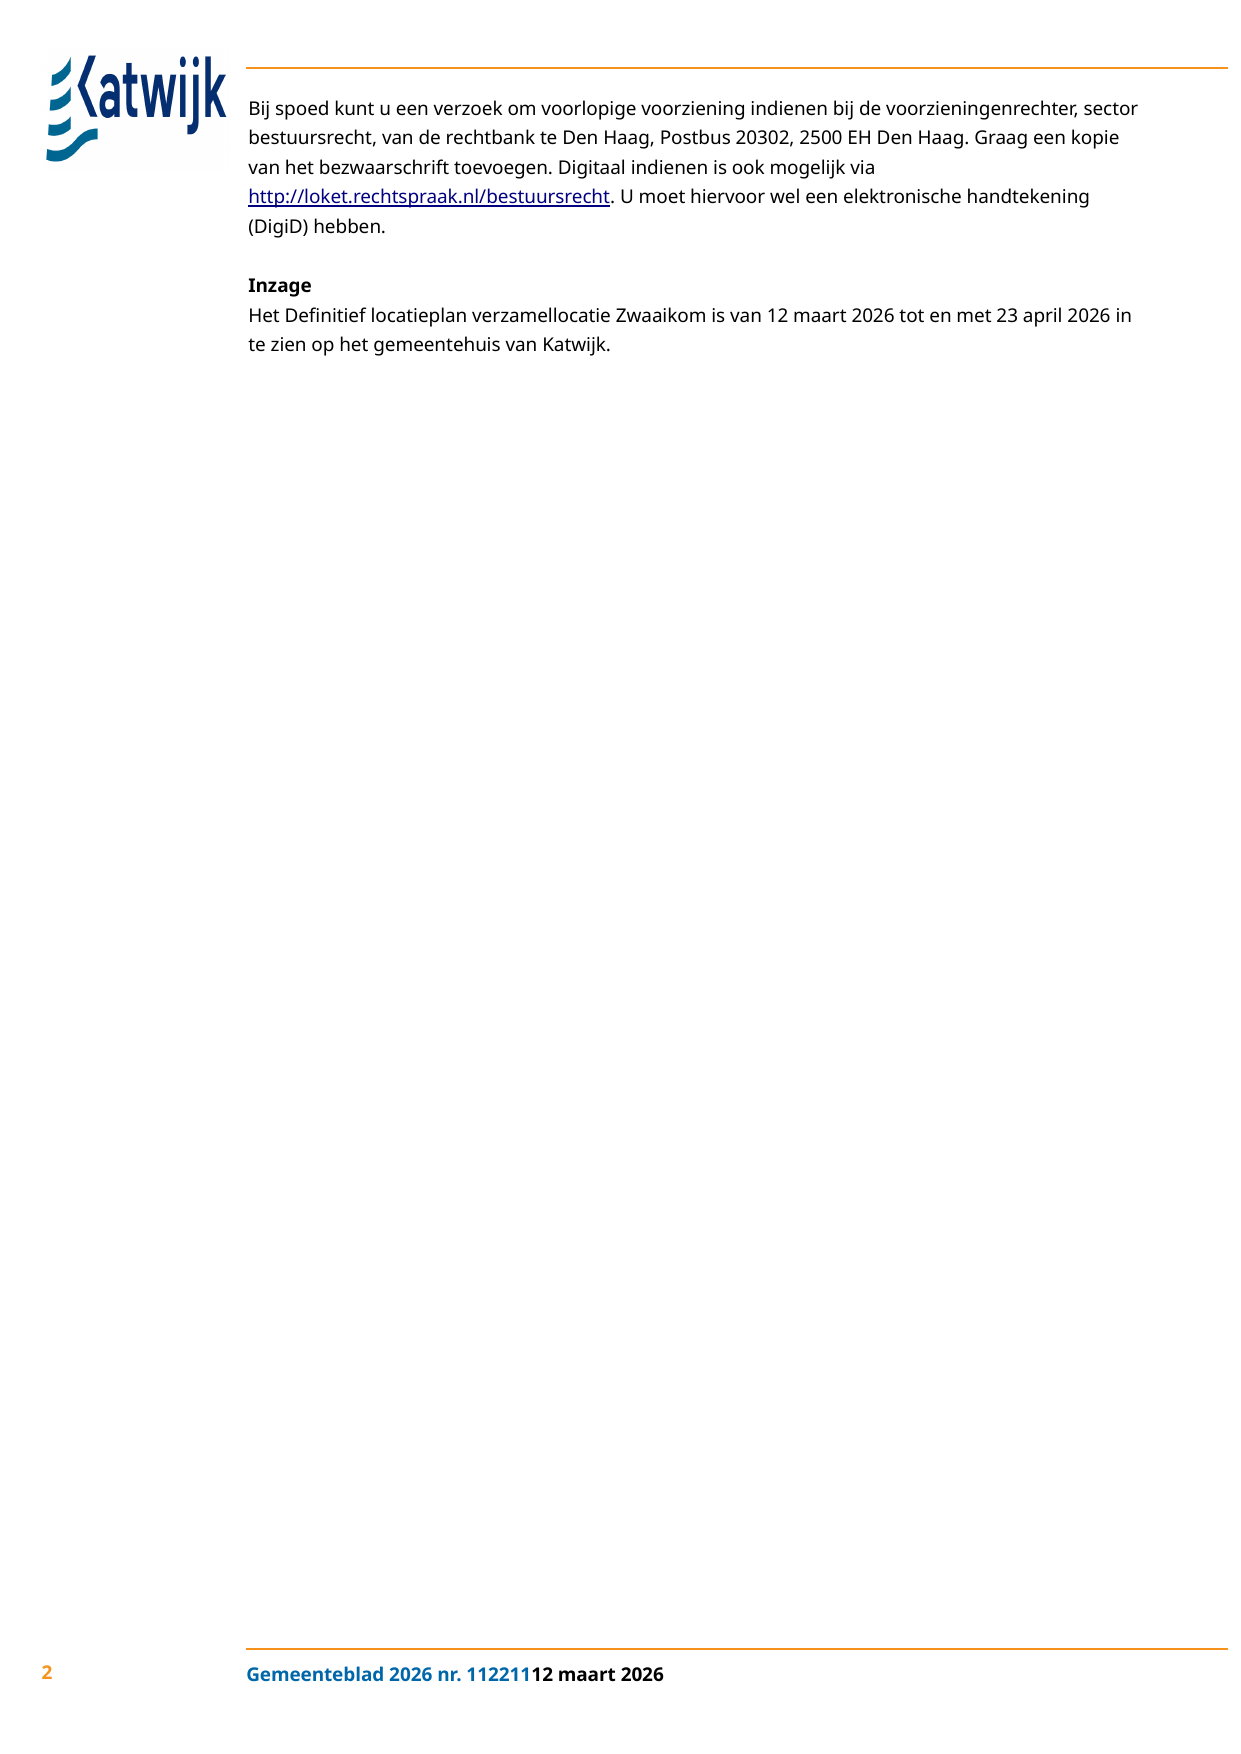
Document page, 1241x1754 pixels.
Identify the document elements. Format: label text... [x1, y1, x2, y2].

text Het Definitief locatieplan verzamellocatie Zwaaikom is van 12 maart 2026 tot en met 23 april 2026 in te zien op het gemeentehuis van Katwijk. [248, 302, 1152, 357]
picture [41, 47, 231, 172]
text Inzage [248, 272, 1152, 298]
text Bij spoed kunt u een verzoek om voorlopige voorziening indienen bij de voorzieningenrechter, sector bestuursrecht, van de rechtbank te Den Haag, Postbus 20302, 2500 EH Den Haag. Graag een kopie van het bezwaarschrift toevoegen. Digitaal indienen is ook mogelijk via http://loket.rechtspraak.nl/bestuursrecht. U moet hiervoor wel een elektronische handtekening (DigiD) hebben. [248, 95, 1152, 239]
